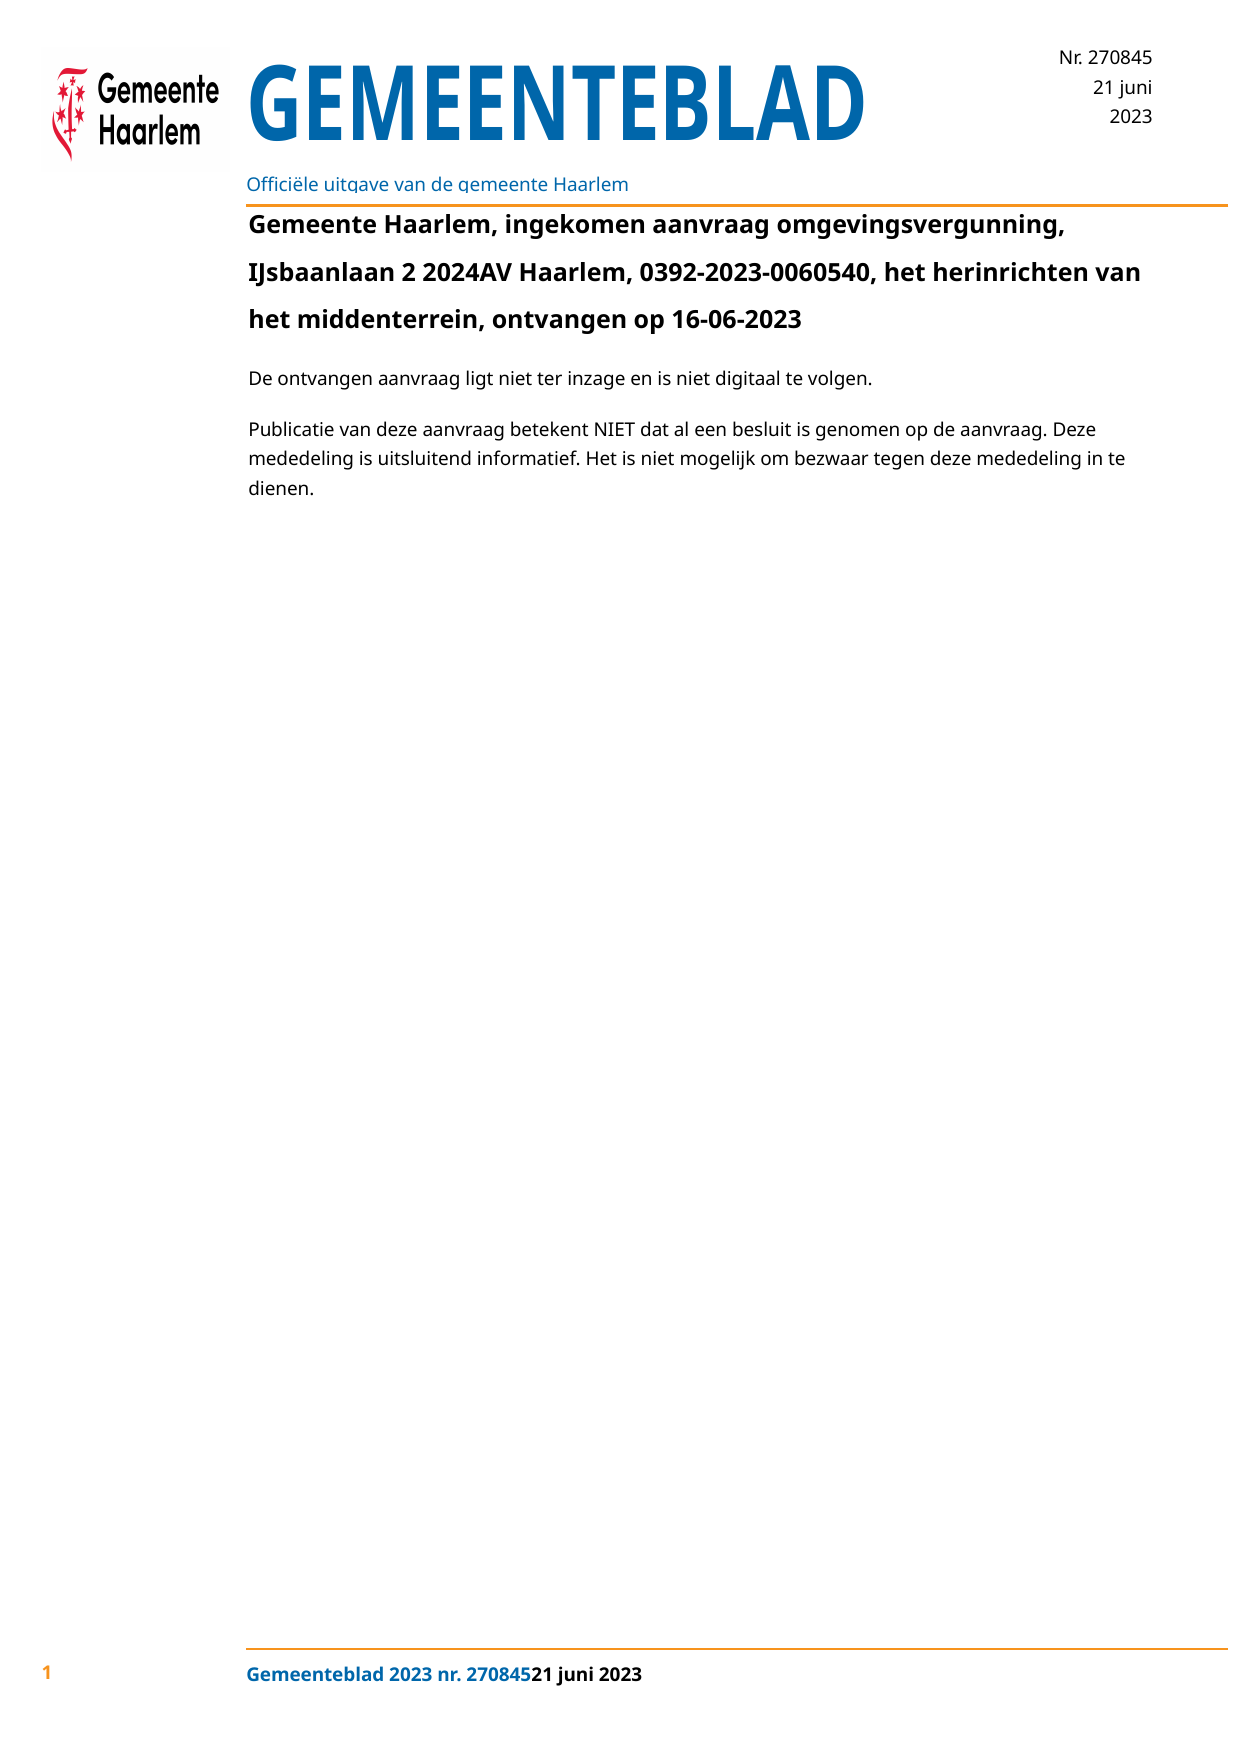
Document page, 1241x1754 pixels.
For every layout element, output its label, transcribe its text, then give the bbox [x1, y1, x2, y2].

text Gemeente Haarlem, ingekomen aanvraag omgevingsvergunning, IJsbaanlaan 2 2024AV Haarlem, 0392-2023-0060540, het herinrichten van het middenterrein, ontvangen op 16-06-2023 [248, 207, 1152, 336]
picture [41, 47, 231, 172]
text De ontvangen aanvraag ligt niet ter inzage en is niet digitaal te volgen. [248, 366, 1152, 391]
text Publicatie van deze aanvraag betekent NIET dat al een besluit is genomen op de aanvraag. Deze mededeling is uitsluitend informatief. Het is niet mogelijk om bezwaar tegen deze mededeling in te dienen. [248, 416, 1152, 501]
